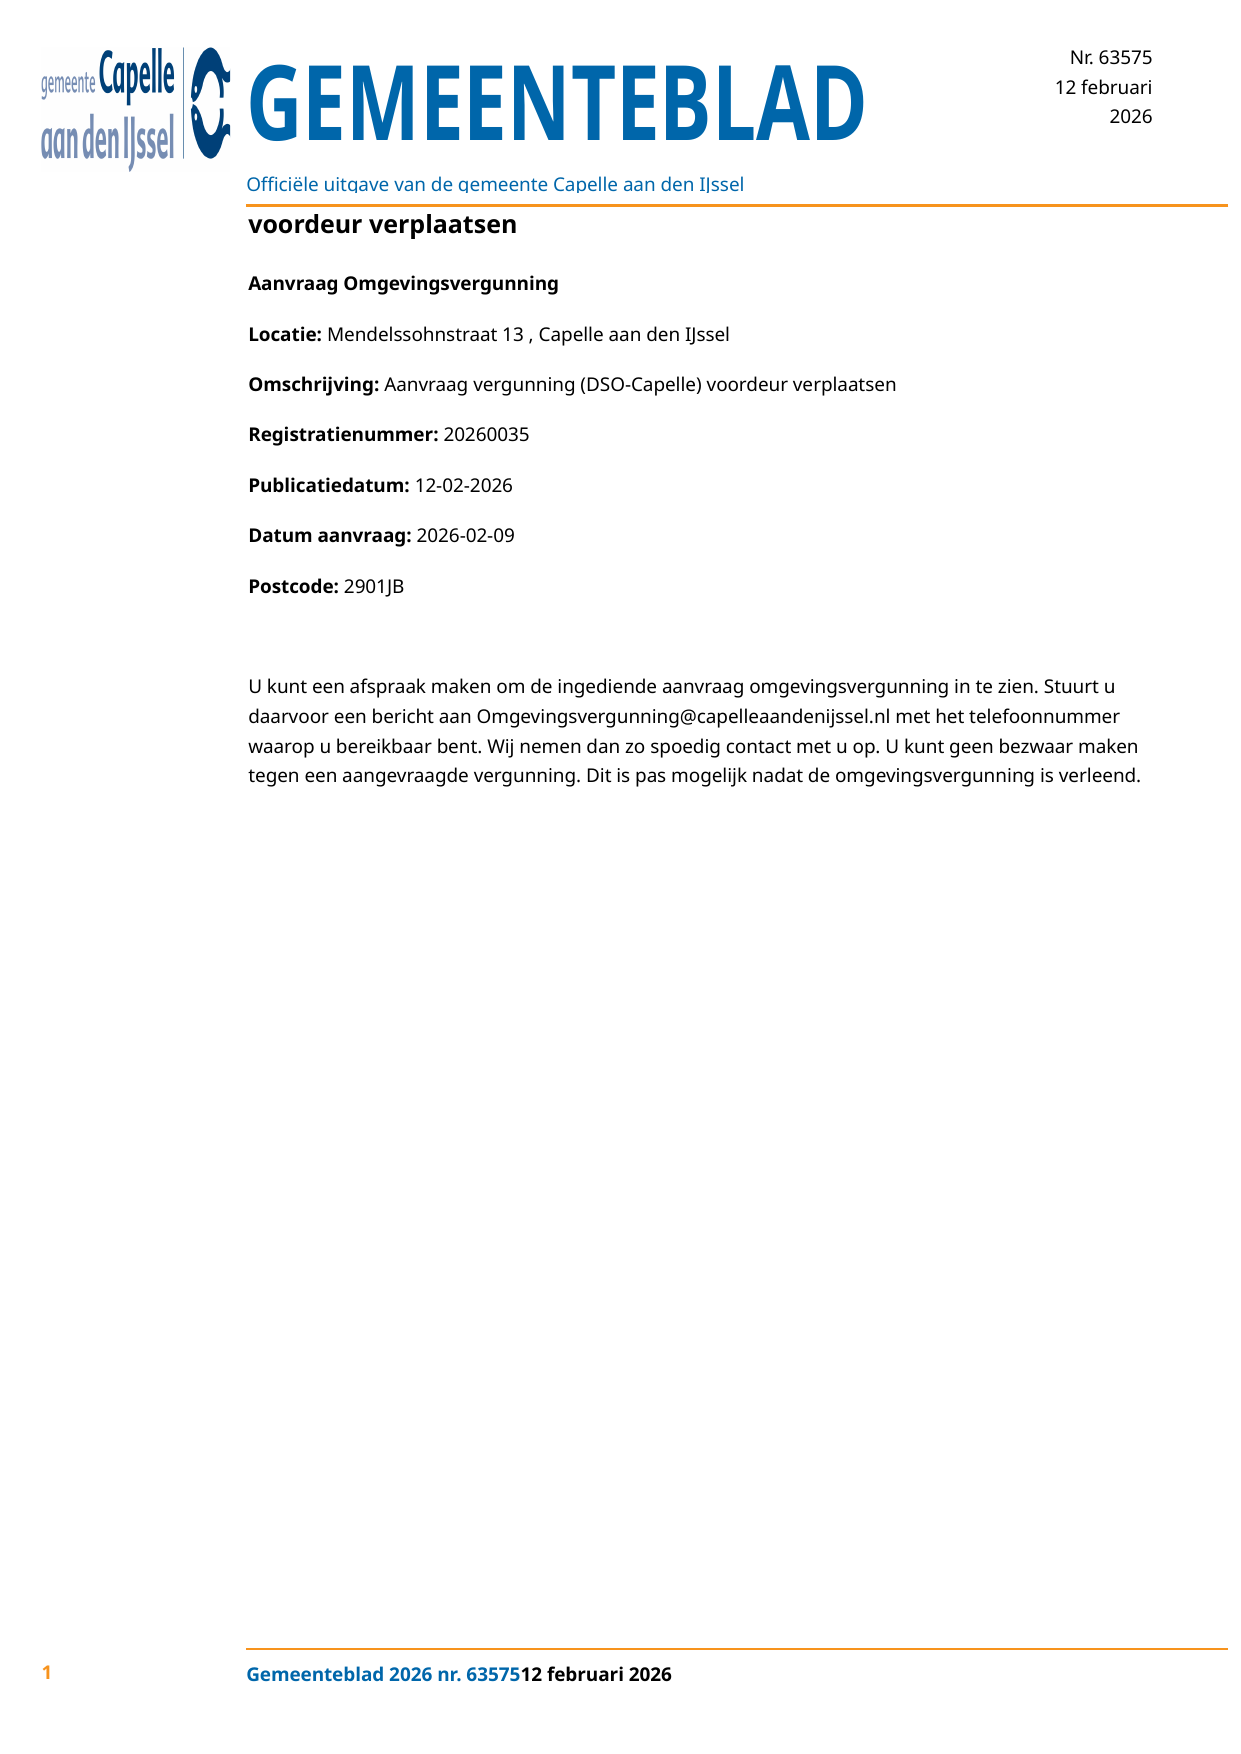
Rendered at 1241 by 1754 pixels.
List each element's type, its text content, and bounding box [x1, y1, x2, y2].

text U kunt een afspraak maken om de ingediende aanvraag omgevingsvergunning in te zien. Stuurt u daarvoor een bericht aan Omgevingsvergunning@capelleaandenijssel.nl met het telefoonnummer waarop u bereikbaar bent. Wij nemen dan zo spoedig contact met u op. U kunt geen bezwaar maken tegen een aangevraagde vergunning. Dit is pas mogelijk nadat de omgevingsvergunning is verleend. [248, 674, 1152, 788]
text Aanvraag Omgevingsvergunning [248, 270, 1152, 296]
text Omschrijving: Aanvraag vergunning (DSO-Capelle) voordeur verplaatsen [248, 371, 1152, 397]
text Datum aanvraag: 2026-02-09 [248, 522, 1152, 548]
picture [41, 47, 231, 172]
text Locatie: Mendelssohnstraat 13 , Capelle aan den IJssel [248, 321, 1152, 346]
text voordeur verplaatsen [248, 207, 1152, 241]
text Publicatiedatum: 12-02-2026 [248, 472, 1152, 498]
text Registratienummer: 20260035 [248, 422, 1152, 447]
text Postcode: 2901JB [248, 573, 1152, 598]
